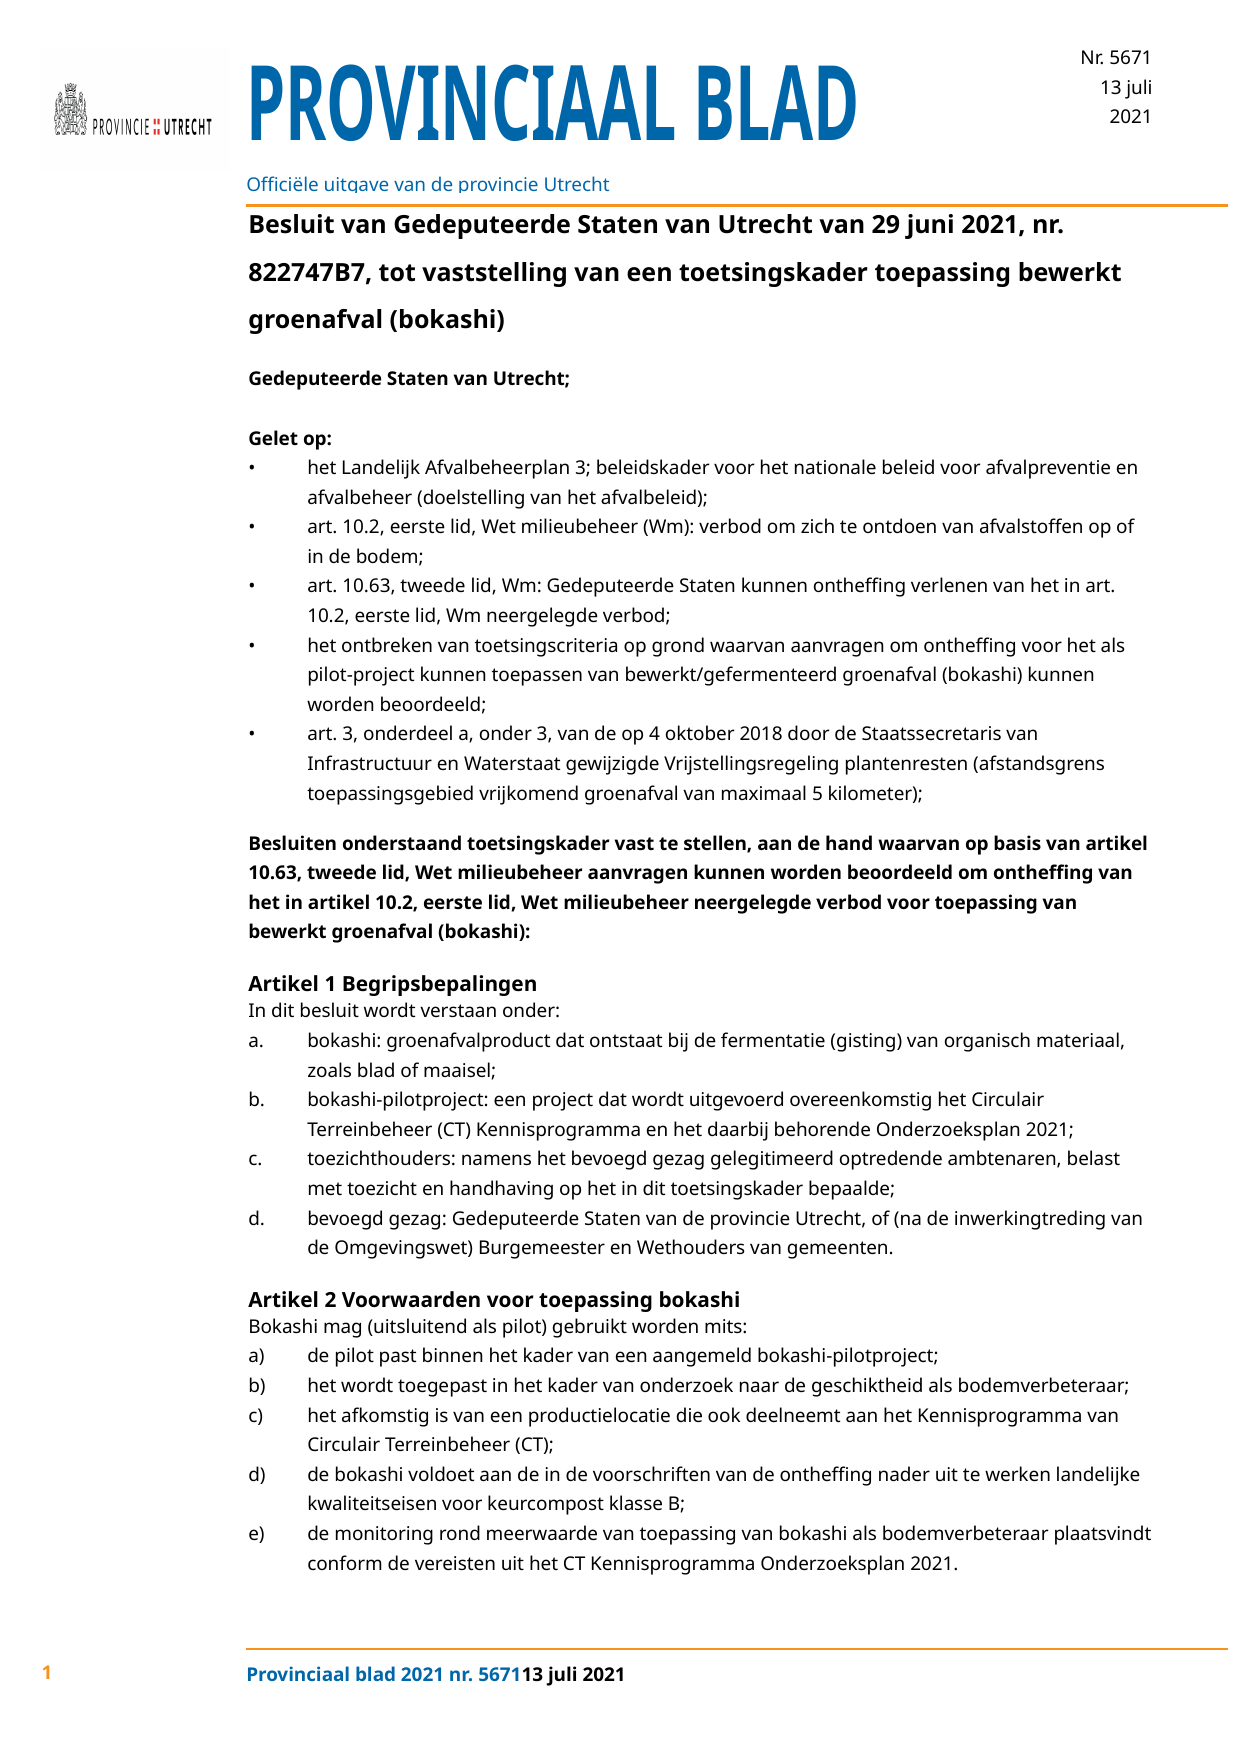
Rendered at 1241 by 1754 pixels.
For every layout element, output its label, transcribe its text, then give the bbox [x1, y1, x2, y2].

list de bokashi voldoet aan de in de voorschriften van de ontheffing nader uit te werken landelijke kwaliteitseisen voor keurcompost klasse B; [248, 1461, 1152, 1516]
list art. 10.63, tweede lid, Wm: Gedeputeerde Staten kunnen ontheffing verlenen van het in art. 10.2, eerste lid, Wm neergelegde verbod; [248, 573, 1152, 628]
list het wordt toegepast in het kader van onderzoek naar de geschiktheid als bodemverbeteraar; [248, 1372, 1152, 1398]
list bokashi: groenafvalproduct dat ontstaat bij de fermentatie (gisting) van organisch materiaal, zoals blad of maaisel; [248, 1027, 1152, 1082]
text Gelet op: [248, 425, 1152, 450]
text Artikel 2 Voorwaarden voor toepassing bokashi [248, 1285, 1152, 1313]
list het ontbreken van toetsingscriteria op grond waarvan aanvragen om ontheffing voor het als pilot-project kunnen toepassen van bewerkt/gefermenteerd groenafval (bokashi) kunnen worden beoordeeld; [248, 632, 1152, 717]
list het afkomstig is van een productielocatie die ook deelneemt aan het Kennisprogramma van Circulair Terreinbeheer (CT); [248, 1402, 1152, 1457]
list art. 10.2, eerste lid, Wet milieubeheer (Wm): verbod om zich te ontdoen van afvalstoffen op of in de bodem; [248, 513, 1152, 569]
text Besluit van Gedeputeerde Staten van Utrecht van 29 juni 2021, nr. 822747B7, tot vaststelling van een toetsingskader toepassing bewerkt groenafval (bokashi) [248, 207, 1152, 336]
list bevoegd gezag: Gedeputeerde Staten van de provincie Utrecht, of (na de inwerkingtreding van de Omgevingswet) Burgemeester en Wethouders van gemeenten. [248, 1205, 1152, 1260]
text Besluiten onderstaand toetsingskader vast te stellen, aan de hand waarvan op basis van artikel 10.63, tweede lid, Wet milieubeheer aanvragen kunnen worden beoordeeld om ontheffing van het in artikel 10.2, eerste lid, Wet milieubeheer neergelegde verbod voor toepassing van bewerkt groenafval (bokashi): [248, 830, 1152, 944]
list toezichthouders: namens het bevoegd gezag gelegitimeerd optredende ambtenaren, belast met toezicht en handhaving op het in dit toetsingskader bepaalde; [248, 1146, 1152, 1201]
picture [41, 47, 231, 172]
list het Landelijk Afvalbeheerplan 3; beleidskader voor het nationale beleid voor afvalpreventie en afvalbeheer (doelstelling van het afvalbeleid); [248, 454, 1152, 509]
text In dit besluit wordt verstaan onder: [248, 998, 1152, 1023]
text Artikel 1 Begripsbepalingen [248, 969, 1152, 998]
list bokashi-pilotproject: een project dat wordt uitgevoerd overeenkomstig het Circulair Terreinbeheer (CT) Kennisprogramma en het daarbij behorende Onderzoeksplan 2021; [248, 1086, 1152, 1142]
list art. 3, onderdeel a, onder 3, van de op 4 oktober 2018 door de Staatssecretaris van Infrastructuur en Waterstaat gewijzigde Vrijstellingsregeling plantenresten (afstandsgrens toepassingsgebied vrijkomend groenafval van maximaal 5 kilometer); [248, 721, 1152, 805]
list de pilot past binnen het kader van een aangemeld bokashi-pilotproject; [248, 1343, 1152, 1368]
text Gedeputeerde Staten van Utrecht; [248, 366, 1152, 391]
text Bokashi mag (uitsluitend als pilot) gebruikt worden mits: [248, 1313, 1152, 1339]
list de monitoring rond meerwaarde van toepassing van bokashi als bodemverbeteraar plaatsvindt conform de vereisten uit het CT Kennisprogramma Onderzoeksplan 2021. [248, 1520, 1152, 1576]
